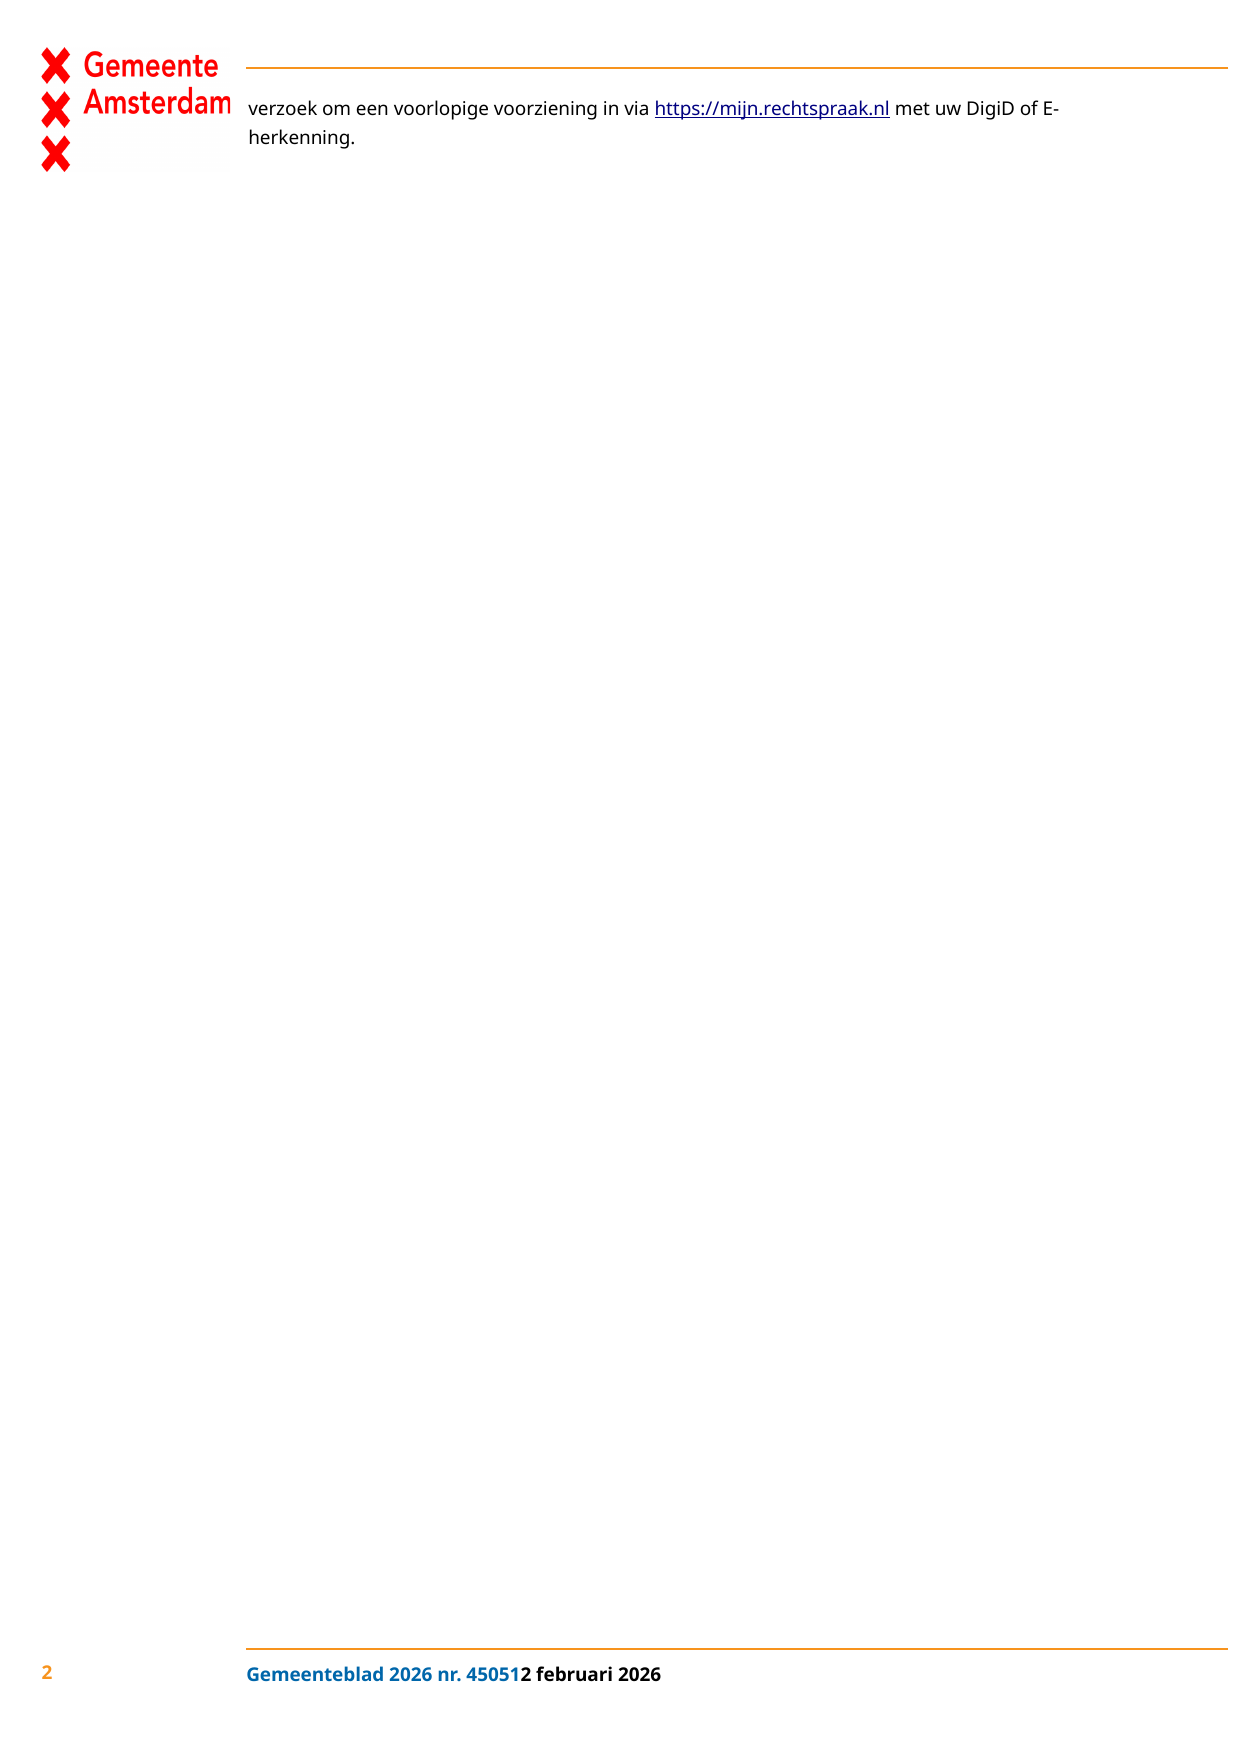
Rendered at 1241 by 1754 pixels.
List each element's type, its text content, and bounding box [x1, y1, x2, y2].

picture [41, 47, 231, 172]
text verzoek om een voorlopige voorziening in via https://mijn.rechtspraak.nl met uw DigiD of E-herkenning. [248, 95, 1152, 150]
